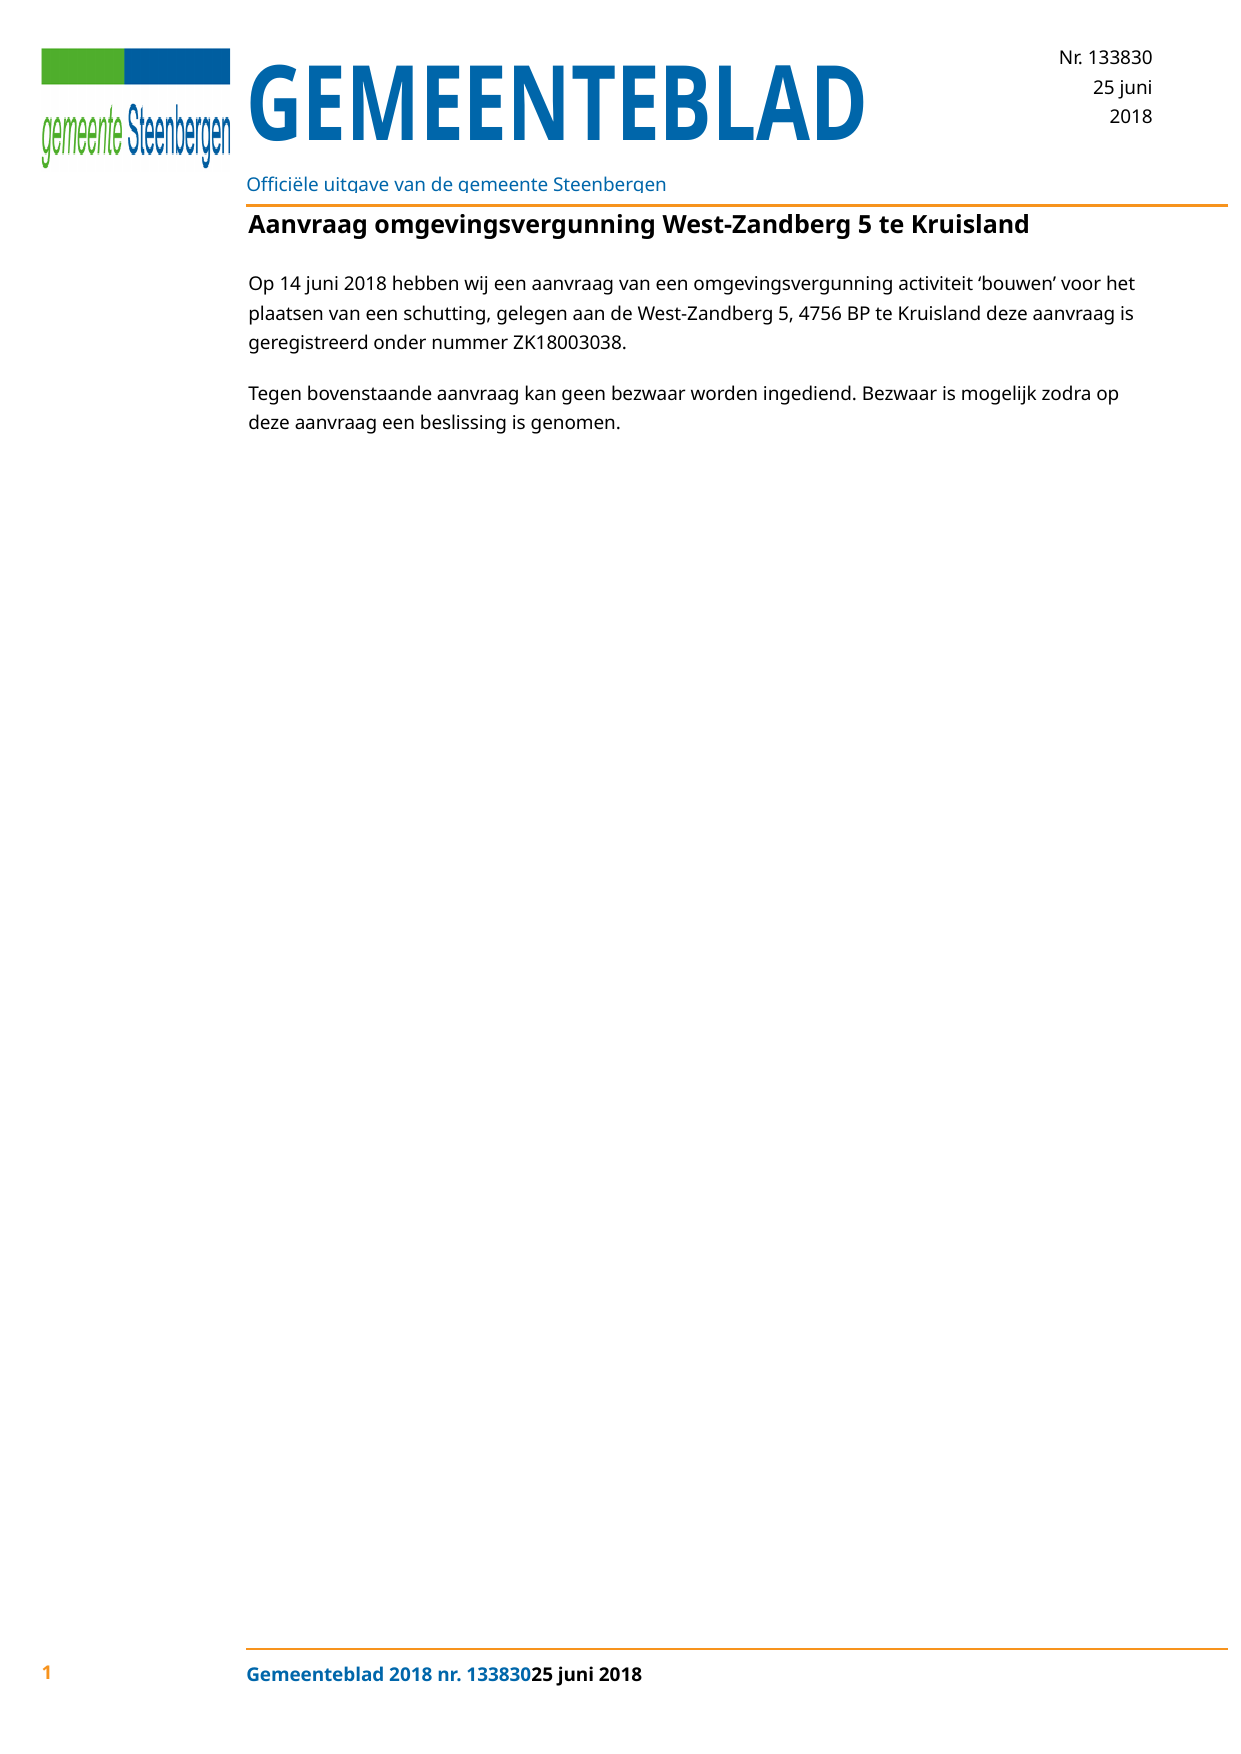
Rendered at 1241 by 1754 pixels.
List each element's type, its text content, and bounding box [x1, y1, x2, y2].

text Tegen bovenstaande aanvraag kan geen bezwaar worden ingediend. Bezwaar is mogelijk zodra op deze aanvraag een beslissing is genomen. [248, 380, 1152, 435]
picture [41, 47, 231, 172]
text Op 14 juni 2018 hebben wij een aanvraag van een omgevingsvergunning activiteit ‘bouwen’ voor het plaatsen van een schutting, gelegen aan de West-Zandberg 5, 4756 BP te Kruisland deze aanvraag is geregistreerd onder nummer ZK18003038. [248, 270, 1152, 355]
text Aanvraag omgevingsvergunning West-Zandberg 5 te Kruisland [248, 207, 1152, 241]
